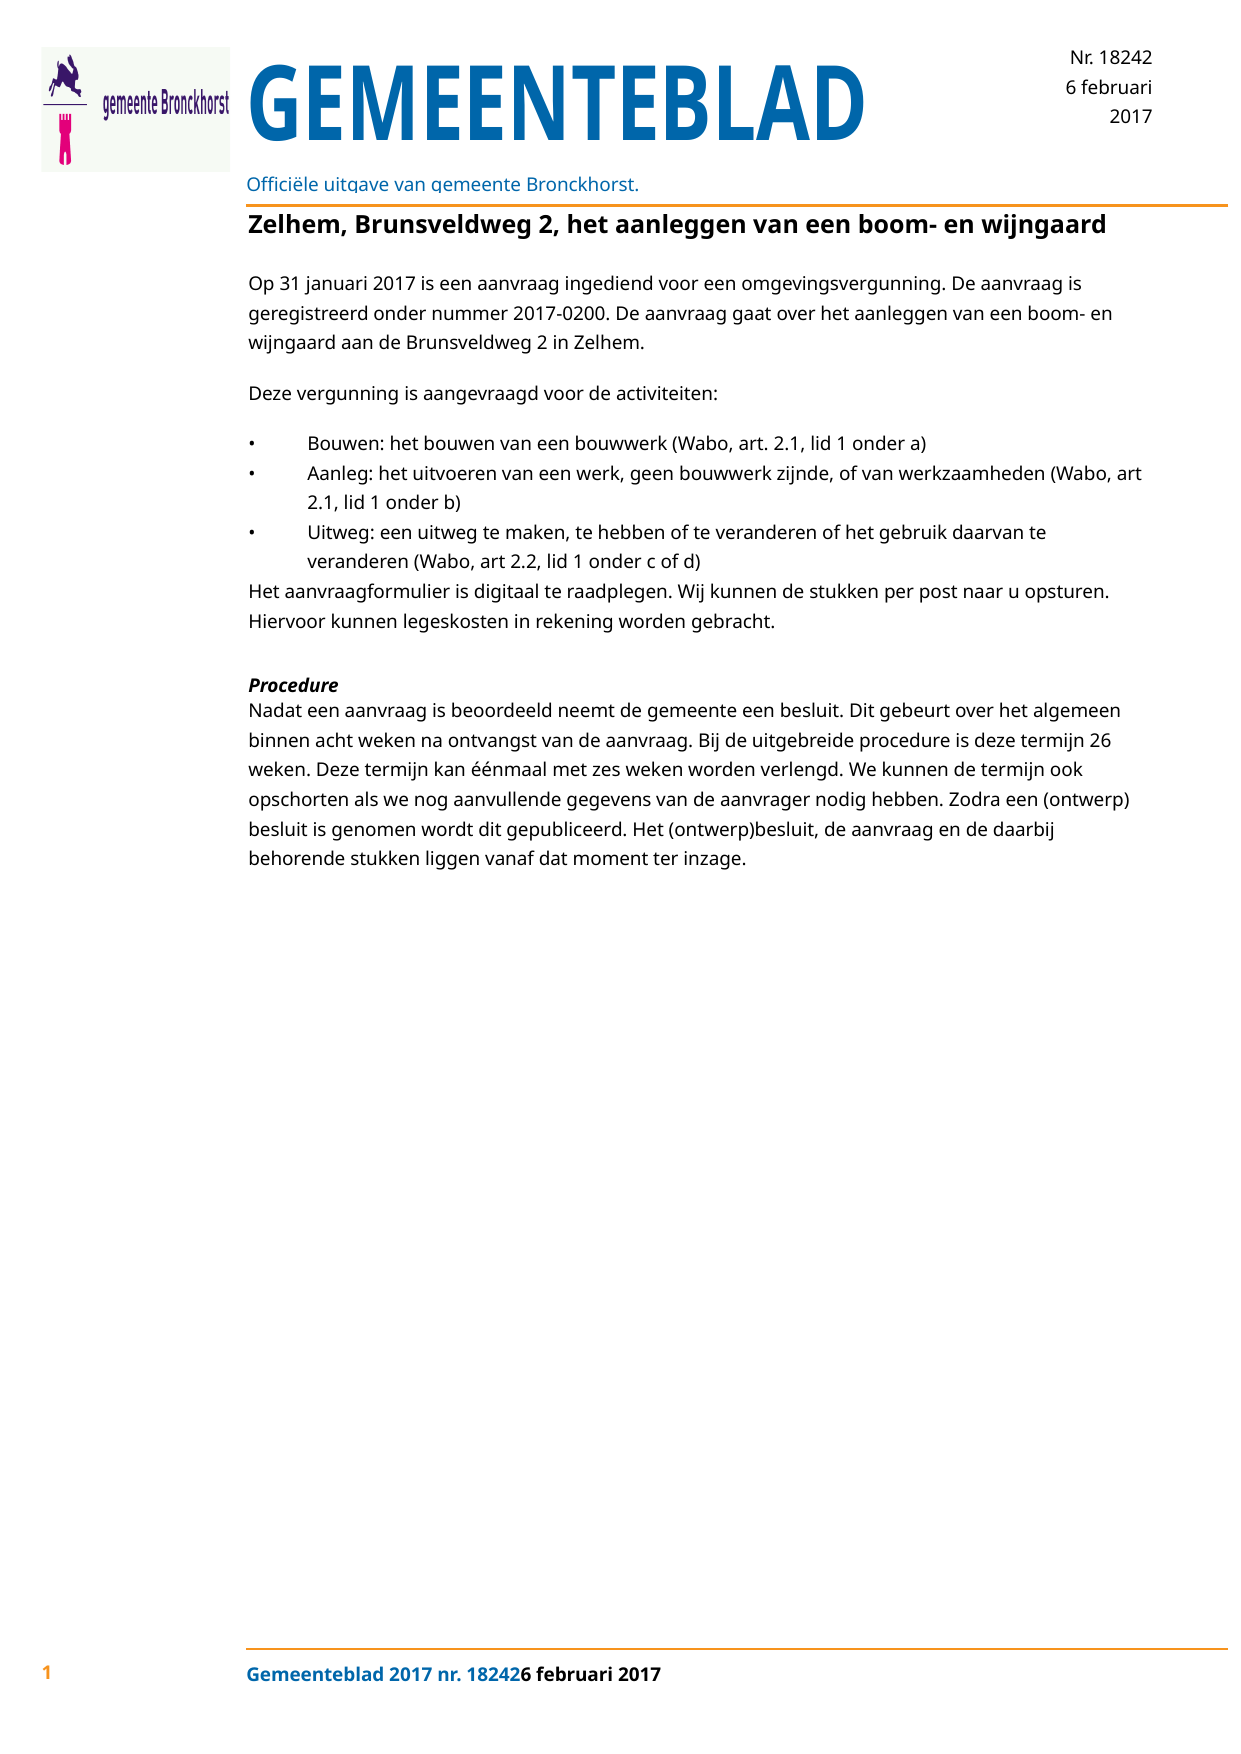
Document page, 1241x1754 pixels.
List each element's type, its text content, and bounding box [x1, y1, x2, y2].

list Aanleg: het uitvoeren van een werk, geen bouwwerk zijnde, of van werkzaamheden (Wabo, art 2.1, lid 1 onder b) [248, 460, 1152, 515]
text Het aanvraagformulier is digitaal te raadplegen. Wij kunnen de stukken per post naar u opsturen. Hiervoor kunnen legeskosten in rekening worden gebracht. [248, 578, 1152, 633]
text Op 31 januari 2017 is een aanvraag ingediend voor een omgevingsvergunning. De aanvraag is geregistreerd onder nummer 2017-0200. De aanvraag gaat over het aanleggen van een boom- en wijngaard aan de Brunsveldweg 2 in Zelhem. [248, 270, 1152, 355]
text Zelhem, Brunsveldweg 2, het aanleggen van een boom- en wijngaard [248, 207, 1152, 241]
text Procedure [248, 672, 1152, 697]
list Uitweg: een uitweg te maken, te hebben of te veranderen of het gebruik daarvan te veranderen (Wabo, art 2.2, lid 1 onder c of d) [248, 519, 1152, 574]
list Bouwen: het bouwen van een bouwwerk (Wabo, art. 2.1, lid 1 onder a) [248, 430, 1152, 456]
picture [41, 47, 231, 172]
text Nadat een aanvraag is beoordeeld neemt de gemeente een besluit. Dit gebeurt over het algemeen binnen acht weken na ontvangst van de aanvraag. Bij de uitgebreide procedure is deze termijn 26 weken. Deze termijn kan éénmaal met zes weken worden verlengd. We kunnen de termijn ook opschorten als we nog aanvullende gegevens van de aanvrager nodig hebben. Zodra een (ontwerp) besluit is genomen wordt dit gepubliceerd. Het (ontwerp)besluit, de aanvraag en de daarbij behorende stukken liggen vanaf dat moment ter inzage. [248, 697, 1152, 871]
text Deze vergunning is aangevraagd voor de activiteiten: [248, 380, 1152, 406]
